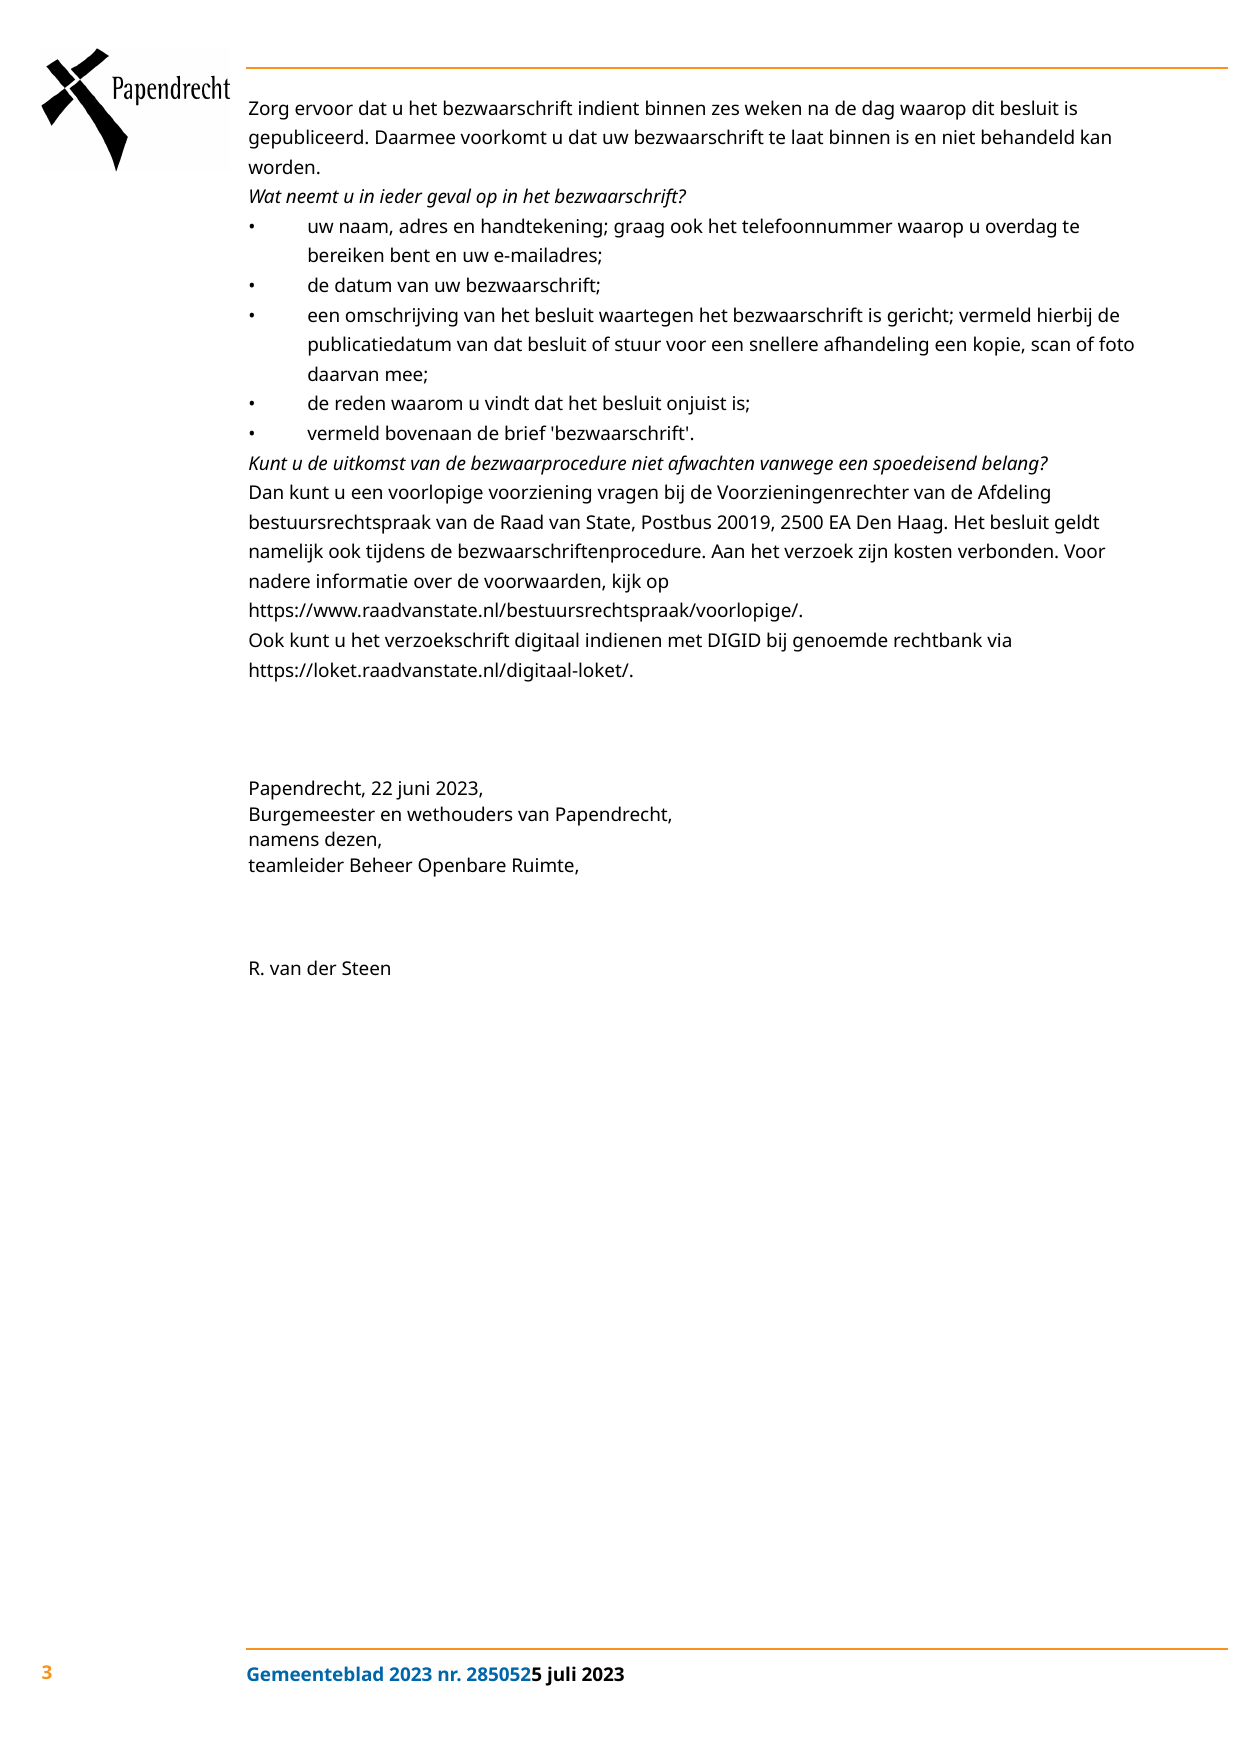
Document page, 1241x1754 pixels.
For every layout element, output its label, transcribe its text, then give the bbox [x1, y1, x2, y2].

text Dan kunt u een voorlopige voorziening vragen bij de Voorzieningenrechter van de Afdeling bestuursrechtspraak van de Raad van State, Postbus 20019, 2500 EA Den Haag. Het besluit geldt namelijk ook tijdens de bezwaarschriftenprocedure. Aan het verzoek zijn kosten verbonden. Voor nadere informatie over de voorwaarden, kijk op https://www.raadvanstate.nl/bestuursrechtspraak/voorlopige/. [248, 479, 1152, 623]
list vermeld bovenaan de brief 'bezwaarschrift'. [248, 420, 1152, 446]
text Zorg ervoor dat u het bezwaarschrift indient binnen zes weken na de dag waarop dit besluit is gepubliceerd. Daarmee voorkomt u dat uw bezwaarschrift te laat binnen is en niet behandeld kan worden. [248, 95, 1152, 180]
text Papendrecht, 22 juni 2023, [248, 775, 1152, 801]
list uw naam, adres en handtekening; graag ook het telefoonnummer waarop u overdag te bereiken bent en uw e-mailadres; [248, 213, 1152, 268]
list een omschrijving van het besluit waartegen het bezwaarschrift is gericht; vermeld hierbij de publicatiedatum van dat besluit of stuur voor een snellere afhandeling een kopie, scan of foto daarvan mee; [248, 302, 1152, 387]
text Wat neemt u in ieder geval op in het bezwaarschrift? [248, 183, 1152, 209]
text R. van der Steen [248, 955, 1152, 981]
list de datum van uw bezwaarschrift; [248, 272, 1152, 298]
text namens dezen, [248, 827, 1152, 852]
text Ook kunt u het verzoekschrift digitaal indienen met DIGID bij genoemde rechtbank via https://loket.raadvanstate.nl/digitaal-loket/. [248, 627, 1152, 683]
list de reden waarom u vindt dat het besluit onjuist is; [248, 391, 1152, 416]
text Burgemeester en wethouders van Papendrecht, [248, 801, 1152, 827]
text Kunt u de uitkomst van de bezwaarprocedure niet afwachten vanwege een spoedeisend belang? [248, 450, 1152, 476]
picture [41, 47, 231, 172]
text teamleider Beheer Openbare Ruimte, [248, 852, 1152, 878]
